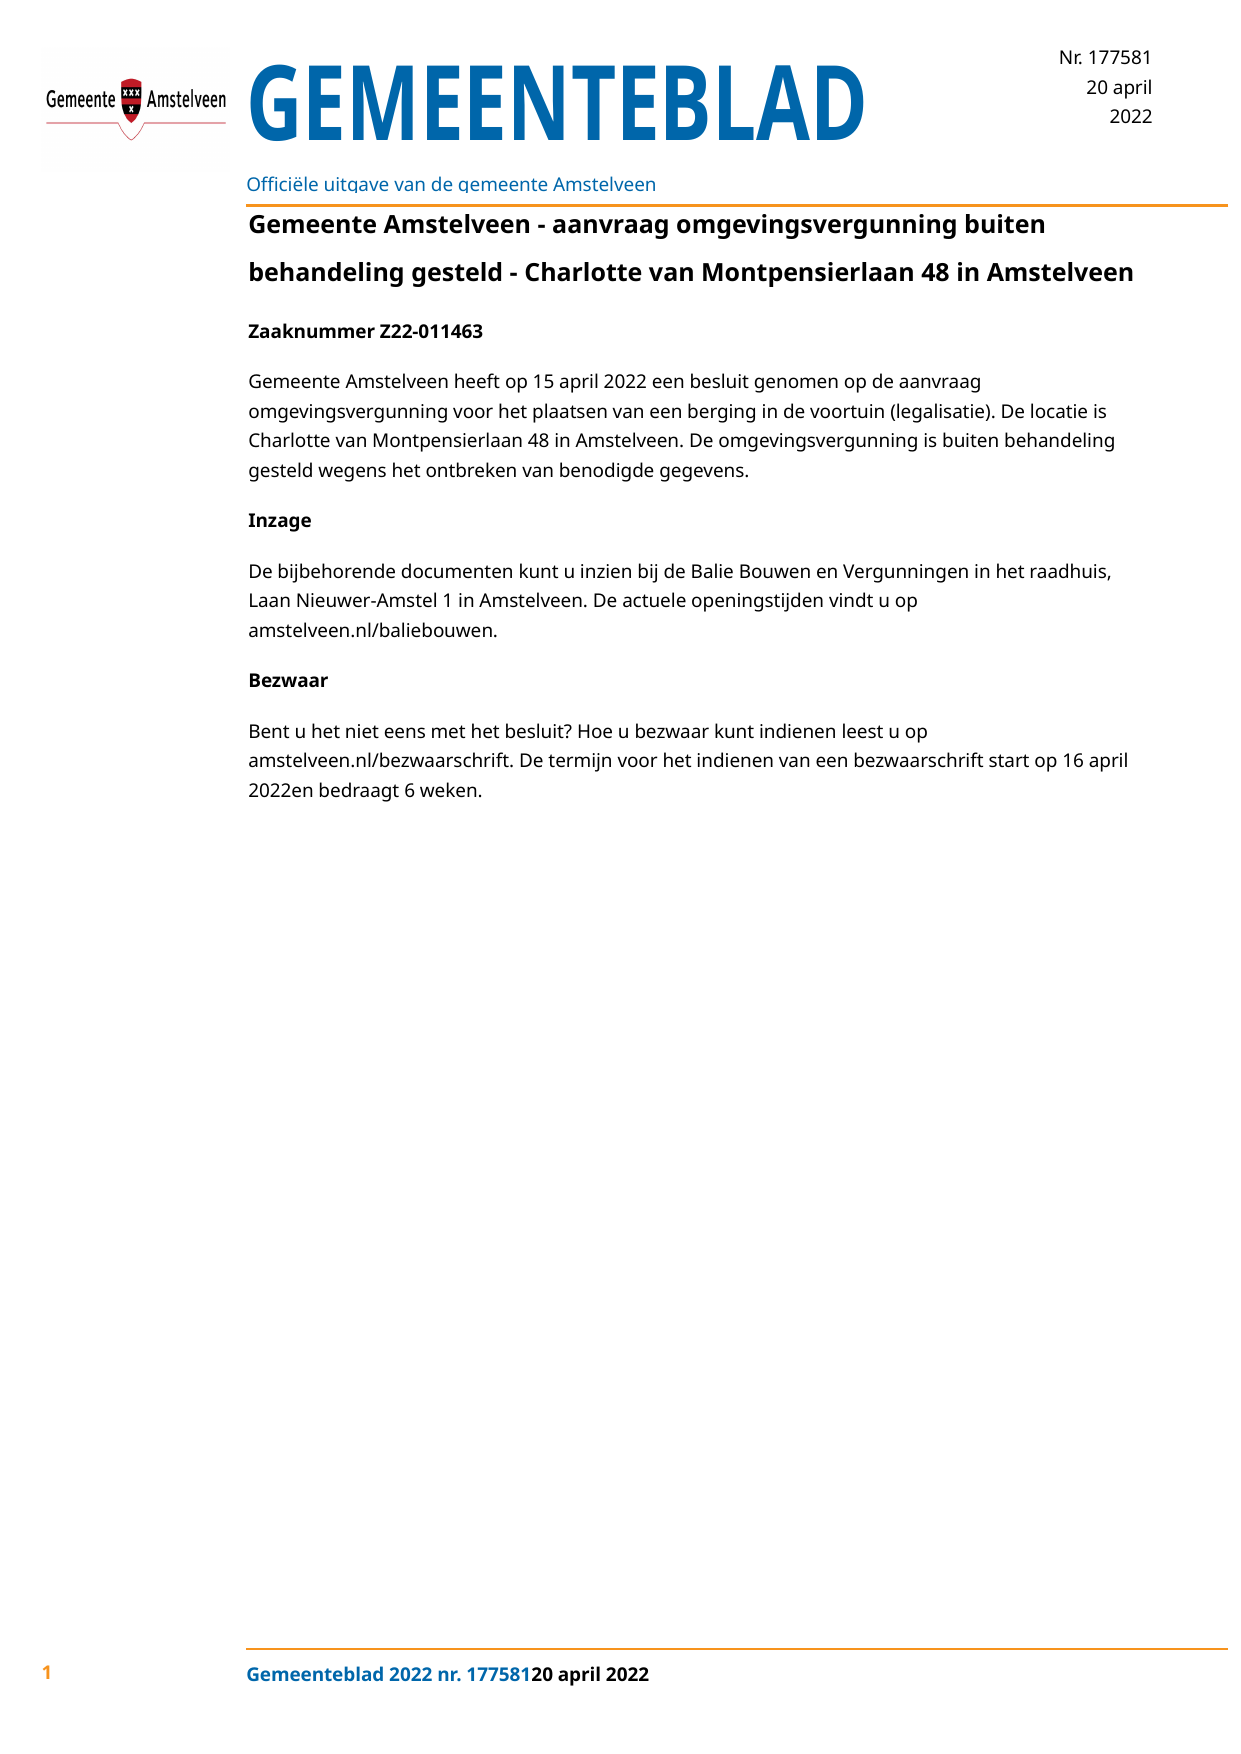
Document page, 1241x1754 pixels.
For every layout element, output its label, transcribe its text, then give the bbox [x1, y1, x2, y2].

text Zaaknummer Z22-011463 [248, 318, 1152, 344]
text Bent u het niet eens met het besluit? Hoe u bezwaar kunt indienen leest u op amstelveen.nl/bezwaarschrift. De termijn voor het indienen van een bezwaarschrift start op 16 april 2022en bedraagt 6 weken. [248, 718, 1152, 803]
text Inzage [248, 507, 1152, 533]
text De bijbehorende documenten kunt u inzien bij de Balie Bouwen en Vergunningen in het raadhuis, Laan Nieuwer-Amstel 1 in Amstelveen. De actuele openingstijden vindt u op amstelveen.nl/baliebouwen. [248, 558, 1152, 643]
text Gemeente Amstelveen heeft op 15 april 2022 een besluit genomen op de aanvraag omgevingsvergunning voor het plaatsen van een berging in de voortuin (legalisatie). De locatie is Charlotte van Montpensierlaan 48 in Amstelveen. De omgevingsvergunning is buiten behandeling gesteld wegens het ontbreken van benodigde gegevens. [248, 368, 1152, 483]
picture [41, 47, 231, 172]
text Gemeente Amstelveen - aanvraag omgevingsvergunning buiten behandeling gesteld - Charlotte van Montpensierlaan 48 in Amstelveen [248, 207, 1152, 288]
text Bezwaar [248, 667, 1152, 693]
